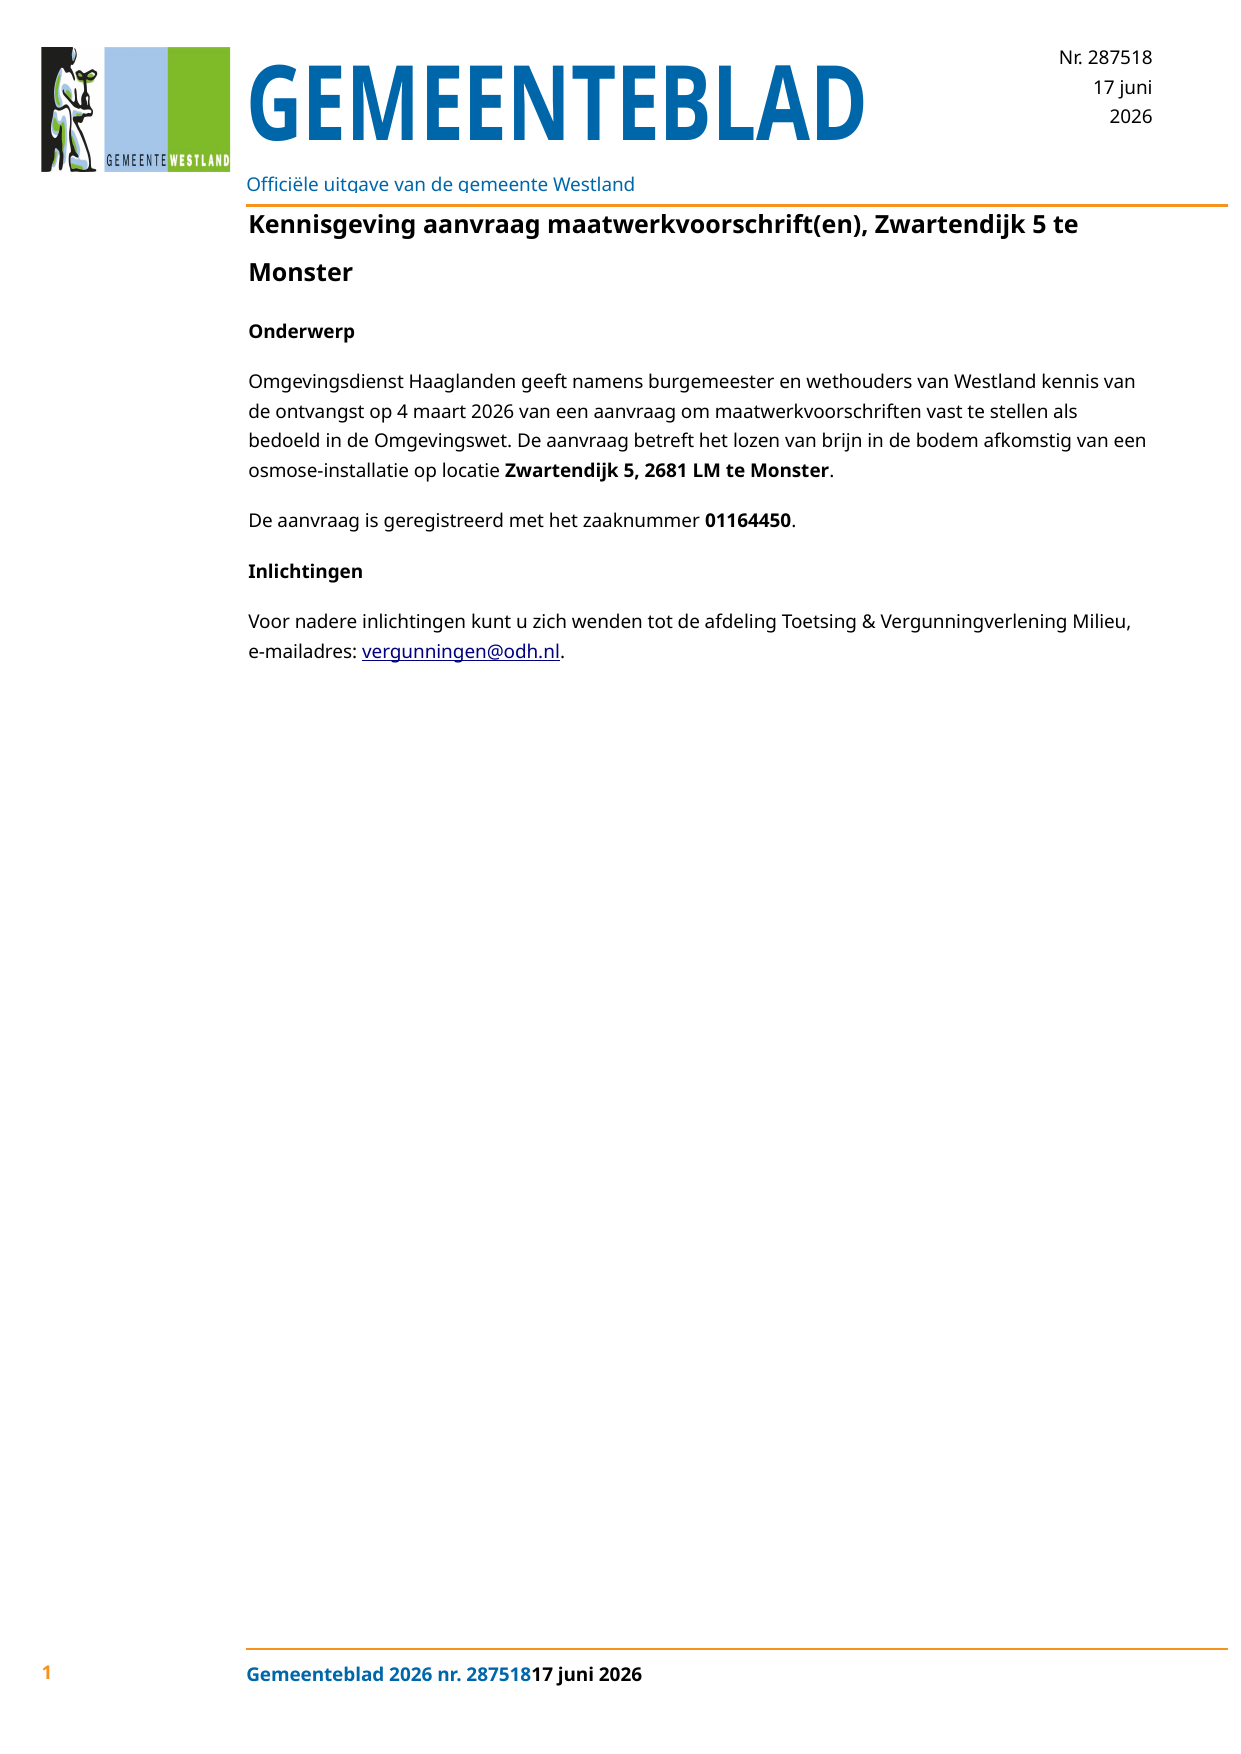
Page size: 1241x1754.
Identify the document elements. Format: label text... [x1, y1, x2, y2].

text Voor nadere inlichtingen kunt u zich wenden tot de afdeling Toetsing & Vergunningverlening Milieu, e-mailadres: vergunningen@odh.nl. [248, 608, 1152, 664]
text Inlichtingen [248, 558, 1152, 584]
text Onderwerp [248, 318, 1152, 344]
text Omgevingsdienst Haaglanden geeft namens burgemeester en wethouders van Westland kennis van de ontvangst op 4 maart 2026 van een aanvraag om maatwerkvoorschriften vast te stellen als bedoeld in de Omgevingswet. De aanvraag betreft het lozen van brijn in de bodem afkomstig van een osmose-installatie op locatie Zwartendijk 5, 2681 LM te Monster. [248, 368, 1152, 483]
text Kennisgeving aanvraag maatwerkvoorschrift(en), Zwartendijk 5 te Monster [248, 207, 1152, 288]
text De aanvraag is geregistreerd met het zaaknummer 01164450. [248, 507, 1152, 533]
picture [41, 47, 231, 172]
